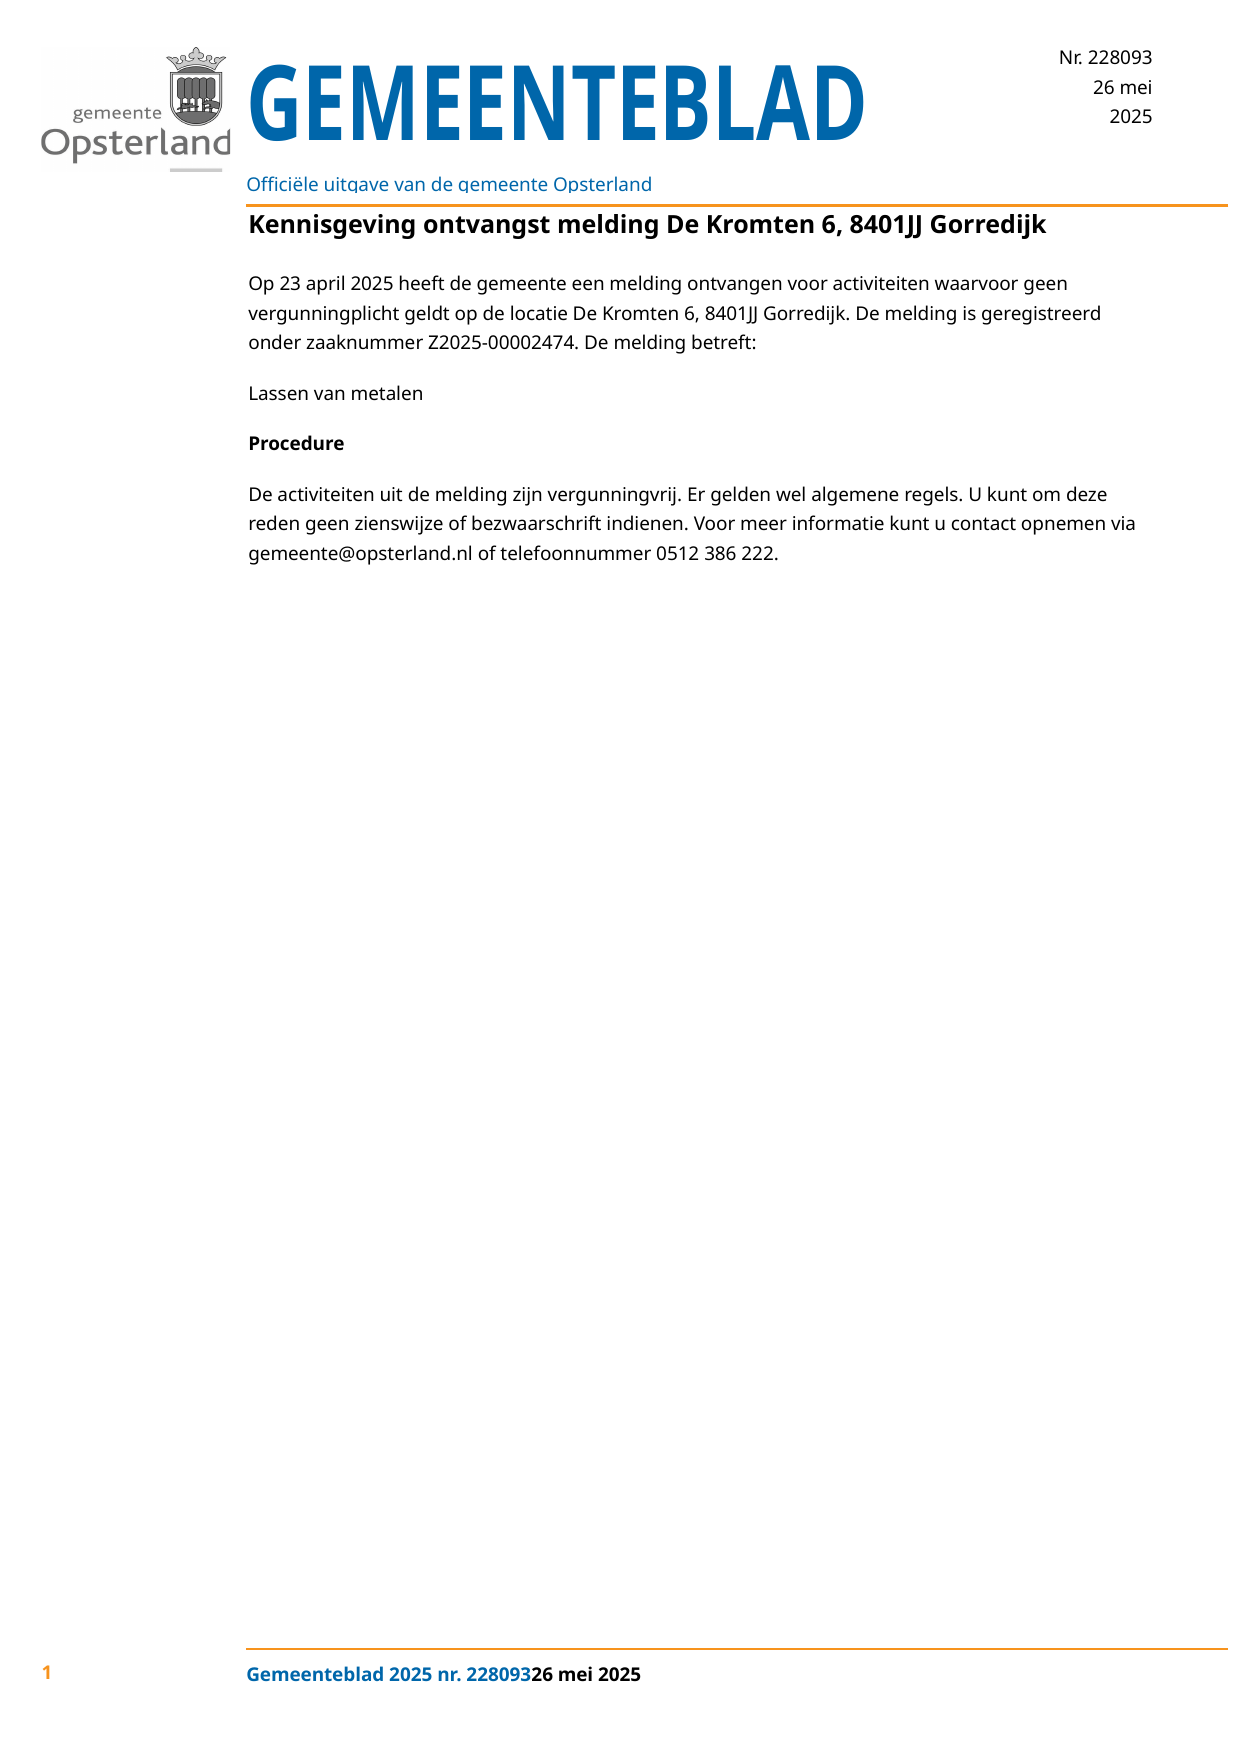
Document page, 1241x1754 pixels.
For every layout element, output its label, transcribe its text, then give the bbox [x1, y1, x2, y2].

text Procedure [248, 430, 1152, 456]
text Kennisgeving ontvangst melding De Kromten 6, 8401JJ Gorredijk [248, 207, 1152, 241]
text Op 23 april 2025 heeft de gemeente een melding ontvangen voor activiteiten waarvoor geen vergunningplicht geldt op de locatie De Kromten 6, 8401JJ Gorredijk. De melding is geregistreerd onder zaaknummer Z2025-00002474. De melding betreft: [248, 270, 1152, 355]
text Lassen van metalen [248, 380, 1152, 406]
picture [41, 47, 231, 172]
text De activiteiten uit de melding zijn vergunningvrij. Er gelden wel algemene regels. U kunt om deze reden geen zienswijze of bezwaarschrift indienen. Voor meer informatie kunt u contact opnemen via gemeente@opsterland.nl of telefoonnummer 0512 386 222. [248, 481, 1152, 566]
